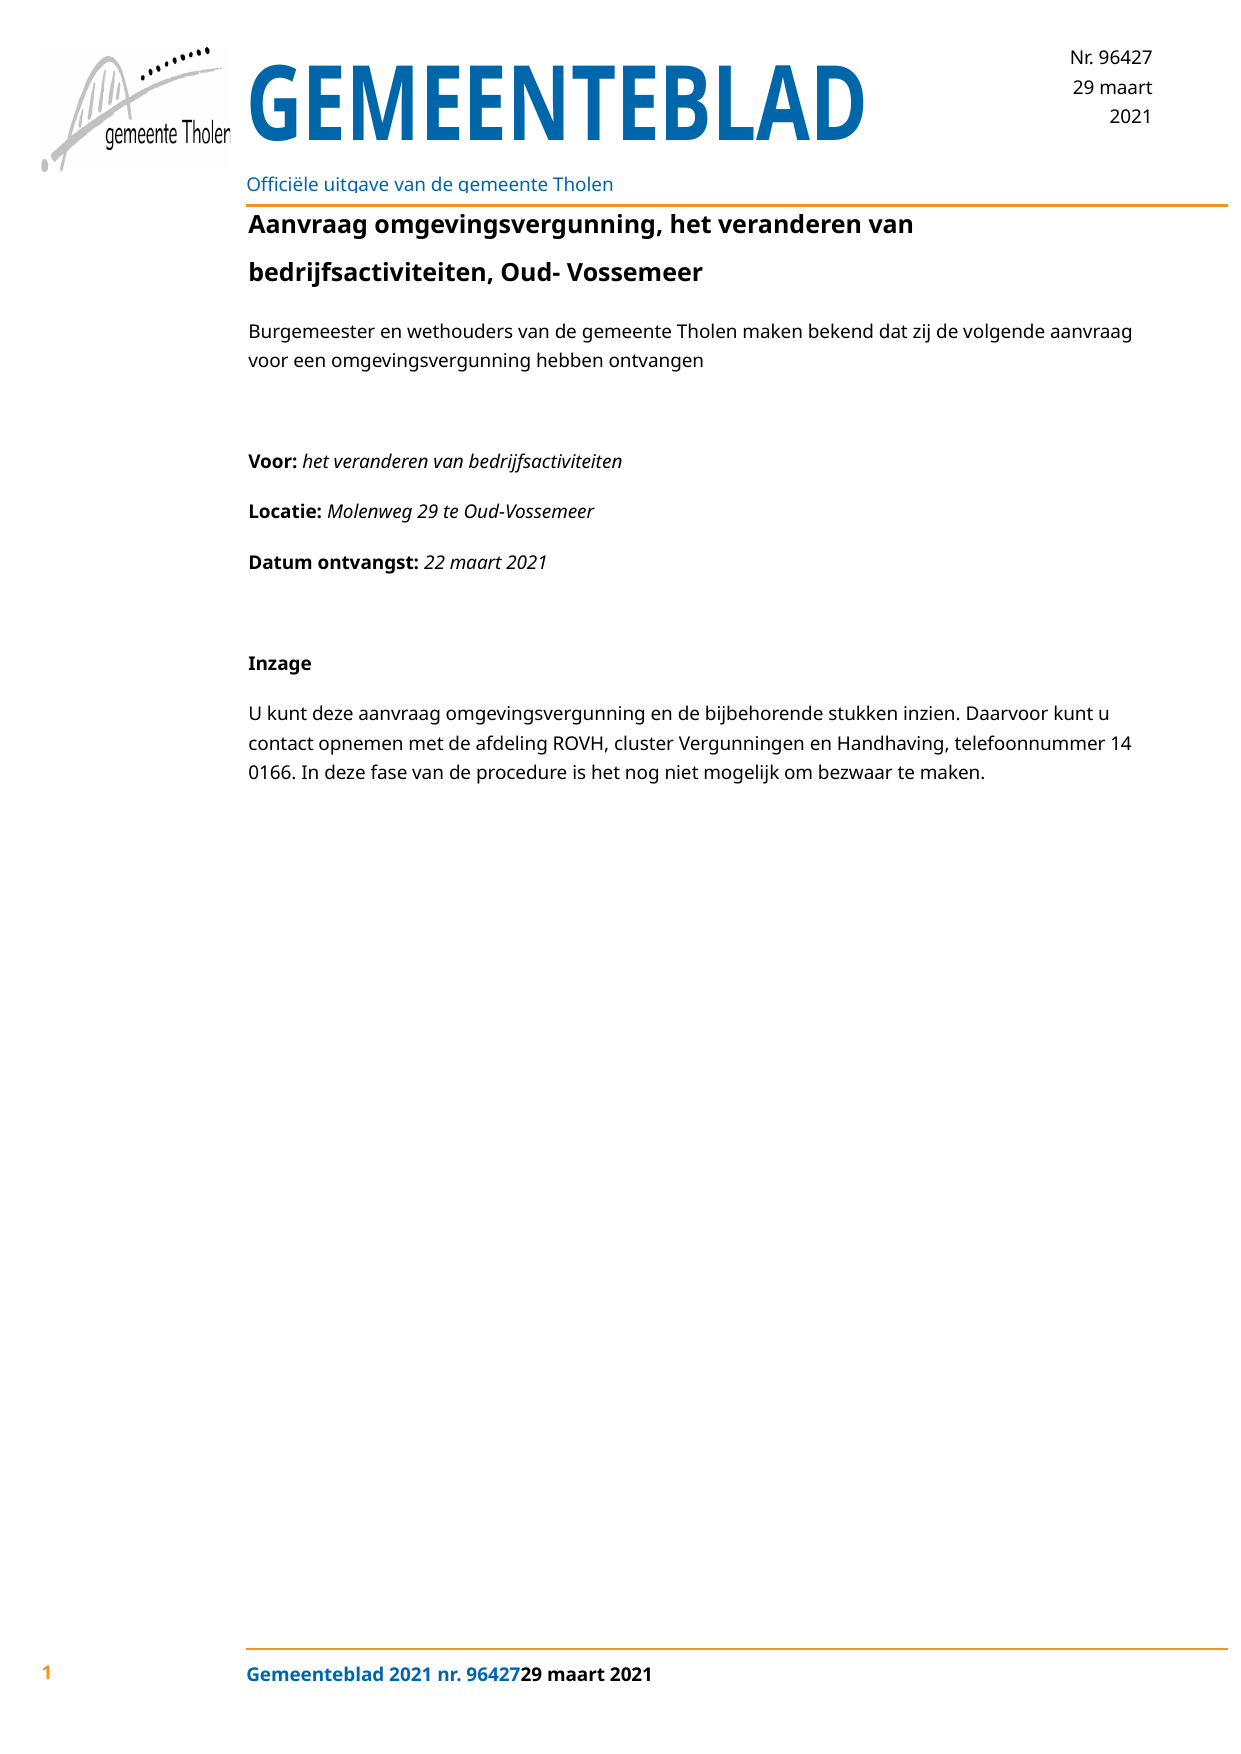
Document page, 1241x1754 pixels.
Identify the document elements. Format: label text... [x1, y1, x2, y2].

text Burgemeester en wethouders van de gemeente Tholen maken bekend dat zij de volgende aanvraag voor een omgevingsvergunning hebben ontvangen [248, 318, 1152, 373]
text Datum ontvangst: 22 maart 2021 [248, 549, 1152, 575]
text Locatie: Molenweg 29 te Oud-Vossemeer [248, 499, 1152, 524]
text U kunt deze aanvraag omgevingsvergunning en de bijbehorende stukken inzien. Daarvoor kunt u contact opnemen met de afdeling ROVH, cluster Vergunningen en Handhaving, telefoonnummer 14 0166. In deze fase van de procedure is het nog niet mogelijk om bezwaar te maken. [248, 700, 1152, 785]
text Inzage [248, 650, 1152, 676]
text Voor: het veranderen van bedrijfsactiviteiten [248, 448, 1152, 474]
picture [41, 47, 231, 172]
text Aanvraag omgevingsvergunning, het veranderen van bedrijfsactiviteiten, Oud- Vossemeer [248, 207, 1152, 288]
